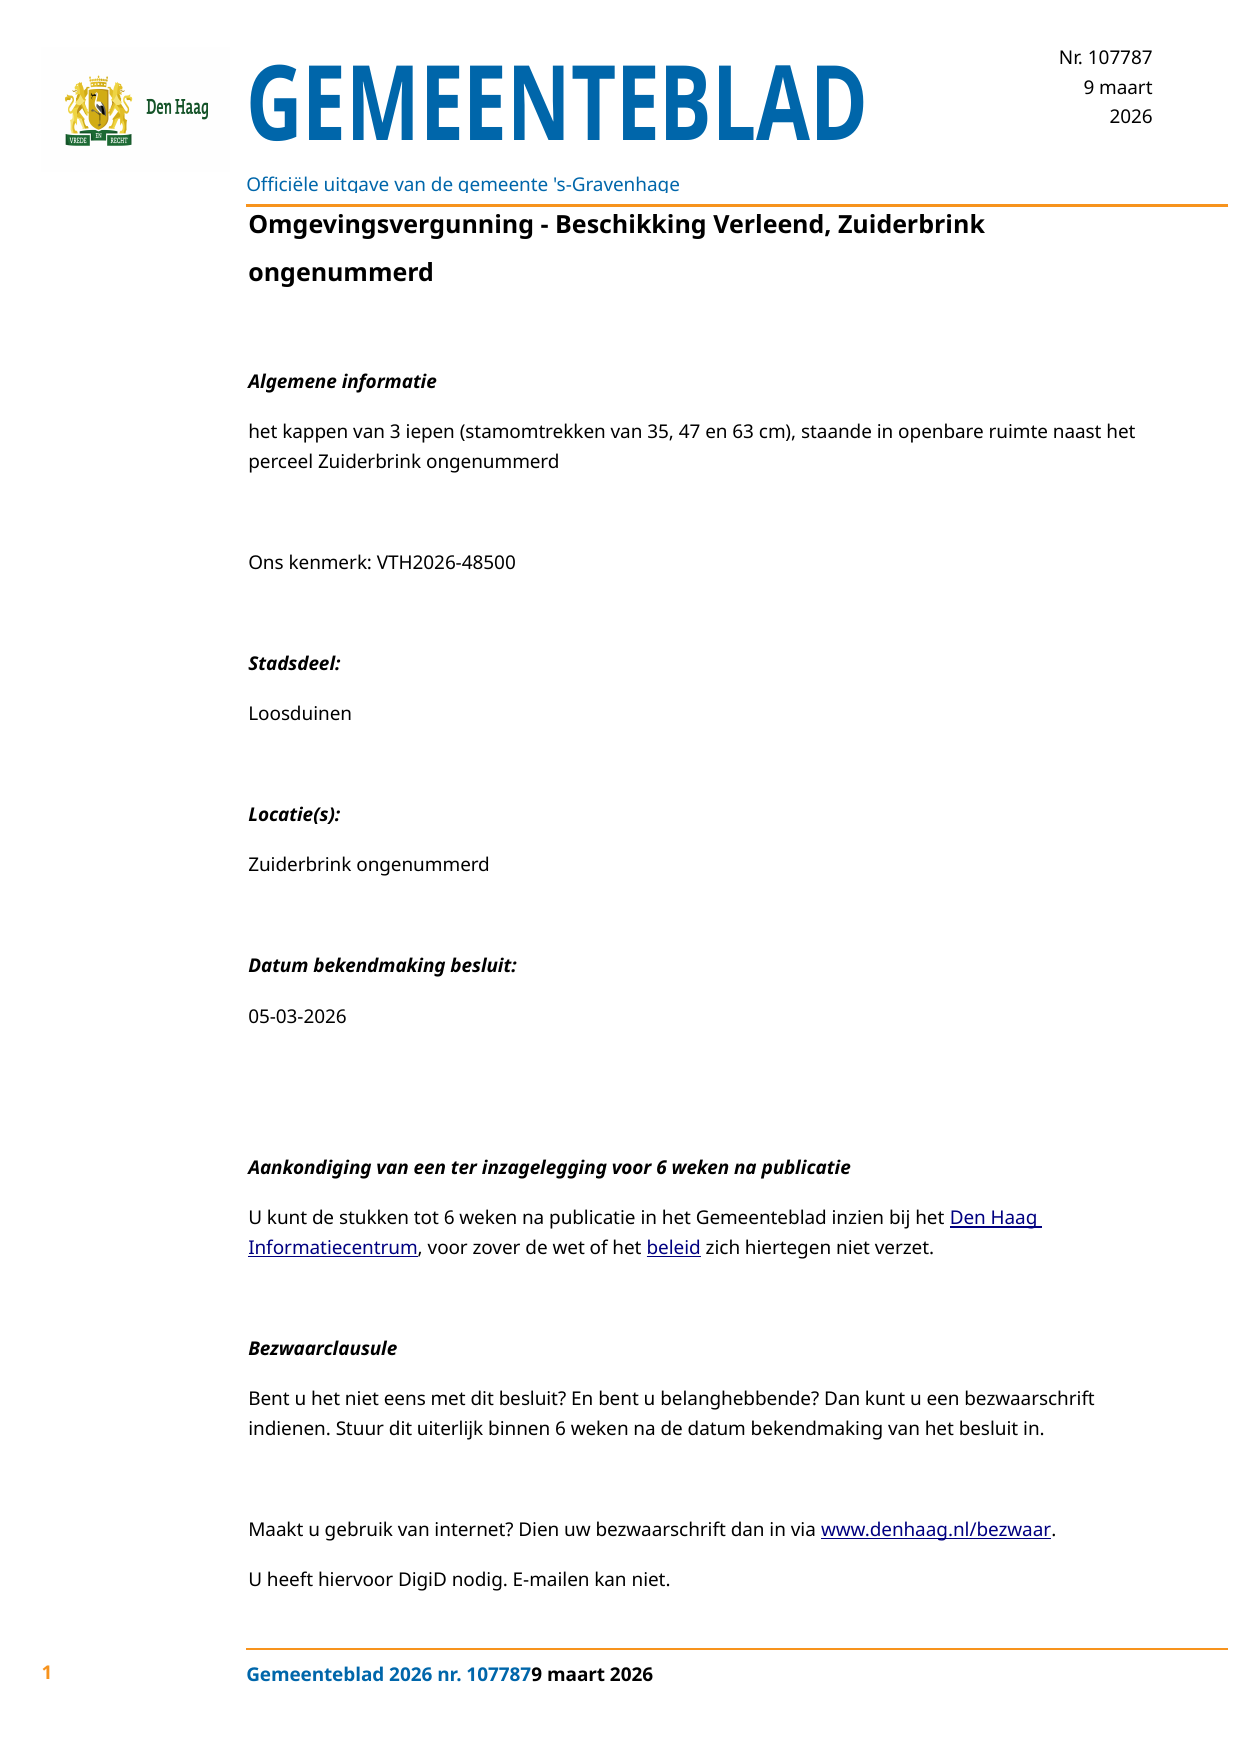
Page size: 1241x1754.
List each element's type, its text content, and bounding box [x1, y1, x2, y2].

text Zuiderbrink ongenummerd [248, 852, 1152, 877]
text Maakt u gebruik van internet? Dien uw bezwaarschrift dan in via www.denhaag.nl/bezwaar. [248, 1516, 1152, 1542]
picture [41, 47, 231, 172]
text Bent u het niet eens met dit besluit? En bent u belanghebbende? Dan kunt u een bezwaarschrift indienen. Stuur dit uiterlijk binnen 6 weken na de datum bekendmaking van het besluit in. [248, 1385, 1152, 1441]
text Ons kenmerk: VTH2026-48500 [248, 549, 1152, 575]
text U heeft hiervoor DigiD nodig. E-mailen kan niet. [248, 1566, 1152, 1592]
text Algemene informatie [248, 368, 1152, 394]
text Locatie(s): [248, 801, 1152, 827]
text het kappen van 3 iepen (stamomtrekken van 35, 47 en 63 cm), staande in openbare ruimte naast het perceel Zuiderbrink ongenummerd [248, 419, 1152, 474]
text 05-03-2026 [248, 1003, 1152, 1029]
text Stadsdeel: [248, 650, 1152, 676]
text U kunt de stukken tot 6 weken na publicatie in het Gemeenteblad inzien bij het Den Haag Informatiecentrum, voor zover de wet of het beleid zich hiertegen niet verzet. [248, 1204, 1152, 1260]
text Datum bekendmaking besluit: [248, 952, 1152, 978]
text Loosduinen [248, 700, 1152, 726]
text Aankondiging van een ter inzagelegging voor 6 weken na publicatie [248, 1154, 1152, 1180]
text Bezwaarclausule [248, 1335, 1152, 1361]
text Omgevingsvergunning - Beschikking Verleend, Zuiderbrink ongenummerd [248, 207, 1152, 288]
